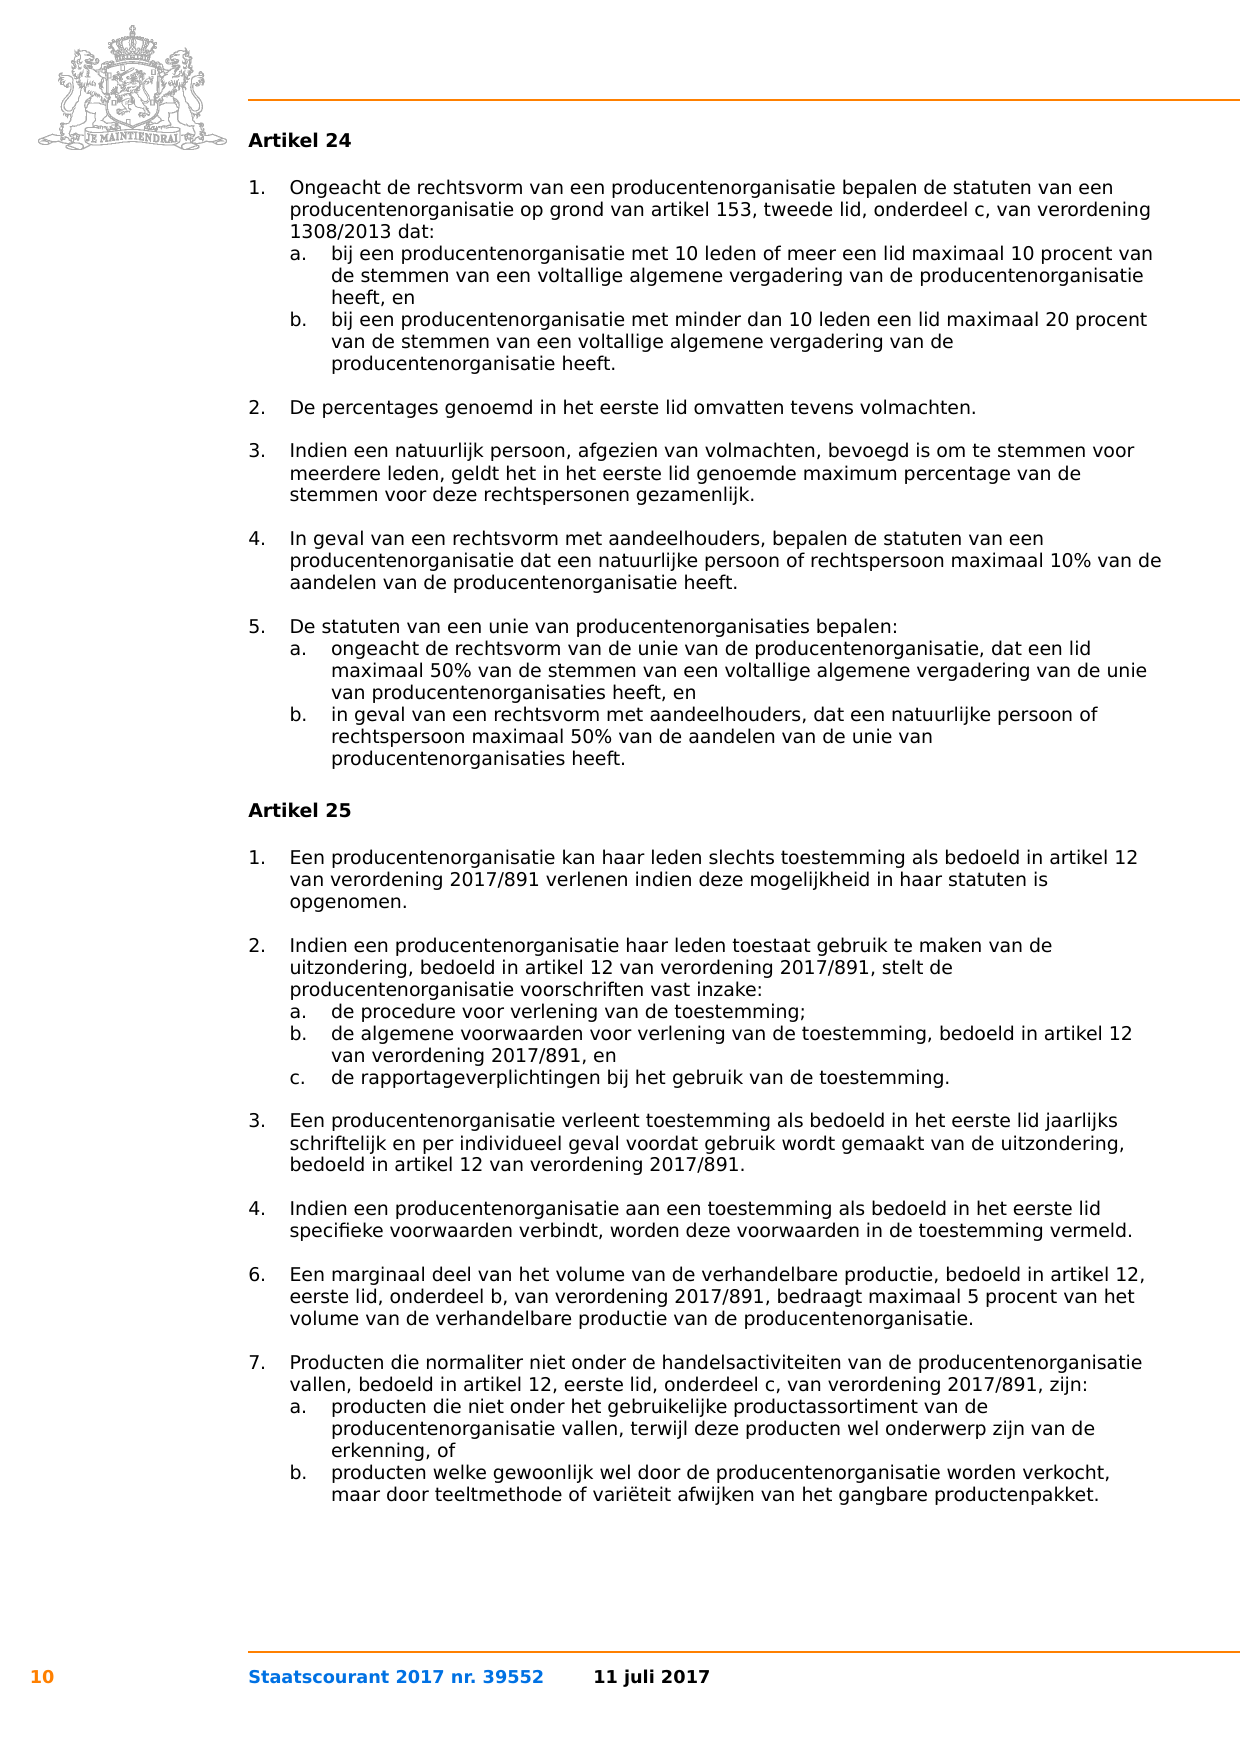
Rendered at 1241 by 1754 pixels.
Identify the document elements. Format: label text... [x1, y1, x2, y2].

subtitle Artikel 25 [248, 800, 1163, 822]
text 4. In geval van een rechtsvorm met aandeelhouders, bepalen de statuten van een producentenorganisatie dat een natuurlijke persoon of rechtspersoon maximaal 10% van de aandelen van de producentenorganisatie heeft. [248, 528, 1163, 594]
text 2. Indien een producentenorganisatie haar leden toestaat gebruik te maken van de uitzondering, bedoeld in artikel 12 van verordening 2017/891, stelt de producentenorganisatie voorschriften vast inzake: [248, 935, 1163, 1001]
text 1. Een producentenorganisatie kan haar leden slechts toestemming als bedoeld in artikel 12 van verordening 2017/891 verlenen indien deze mogelijkheid in haar statuten is opgenomen. [248, 847, 1163, 913]
text b. bij een producentenorganisatie met minder dan 10 leden een lid maximaal 20 procent van de stemmen van een voltallige algemene vergadering van de producentenorganisatie heeft. [289, 309, 1163, 375]
text 6. Een marginaal deel van het volume van de verhandelbare productie, bedoeld in artikel 12, eerste lid, onderdeel b, van verordening 2017/891, bedraagt maximaal 5 procent van het volume van de verhandelbare productie van de producentenorganisatie. [248, 1264, 1163, 1330]
text a. bij een producentenorganisatie met 10 leden of meer een lid maximaal 10 procent van de stemmen van een voltallige algemene vergadering van de producentenorganisatie heeft, en [289, 243, 1163, 309]
text 2. De percentages genoemd in het eerste lid omvatten tevens volmachten. [248, 397, 1163, 418]
text 5. De statuten van een unie van producentenorganisaties bepalen: [248, 616, 1163, 638]
text 7. Producten die normaliter niet onder de handelsactiviteiten van de producentenorganisatie vallen, bedoeld in artikel 12, eerste lid, onderdeel c, van verordening 2017/891, zijn: [248, 1352, 1163, 1396]
subtitle Artikel 24 [248, 130, 1163, 152]
picture [38, 25, 227, 150]
text c. de rapportageverplichtingen bij het gebruik van de toestemming. [289, 1067, 1163, 1088]
text a. de procedure voor verlening van de toestemming; [289, 1001, 1163, 1023]
text a. producten die niet onder het gebruikelijke productassortiment van de producentenorganisatie vallen, terwijl deze producten wel onderwerp zijn van de erkenning, of [289, 1396, 1163, 1462]
text b. de algemene voorwaarden voor verlening van de toestemming, bedoeld in artikel 12 van verordening 2017/891, en [289, 1023, 1163, 1067]
text 1. Ongeacht de rechtsvorm van een producentenorganisatie bepalen de statuten van een producentenorganisatie op grond van artikel 153, tweede lid, onderdeel c, van verordening 1308/2013 dat: [248, 177, 1163, 243]
text b. producten welke gewoonlijk wel door de producentenorganisatie worden verkocht, maar door teeltmethode of variëteit afwijken van het gangbare productenpakket. [289, 1462, 1163, 1506]
text 3. Indien een natuurlijk persoon, afgezien van volmachten, bevoegd is om te stemmen voor meerdere leden, geldt het in het eerste lid genoemde maximum percentage van de stemmen voor deze rechtspersonen gezamenlijk. [248, 440, 1163, 506]
text a. ongeacht de rechtsvorm van de unie van de producentenorganisatie, dat een lid maximaal 50% van de stemmen van een voltallige algemene vergadering van de unie van producentenorganisaties heeft, en [289, 638, 1163, 704]
text b. in geval van een rechtsvorm met aandeelhouders, dat een natuurlijke persoon of rechtspersoon maximaal 50% van de aandelen van de unie van producentenorganisaties heeft. [289, 704, 1163, 770]
text 4. Indien een producentenorganisatie aan een toestemming als bedoeld in het eerste lid specifieke voorwaarden verbindt, worden deze voorwaarden in de toestemming vermeld. [248, 1198, 1163, 1242]
text 3. Een producentenorganisatie verleent toestemming als bedoeld in het eerste lid jaarlijks schriftelijk en per individueel geval voordat gebruik wordt gemaakt van de uitzondering, bedoeld in artikel 12 van verordening 2017/891. [248, 1110, 1163, 1176]
